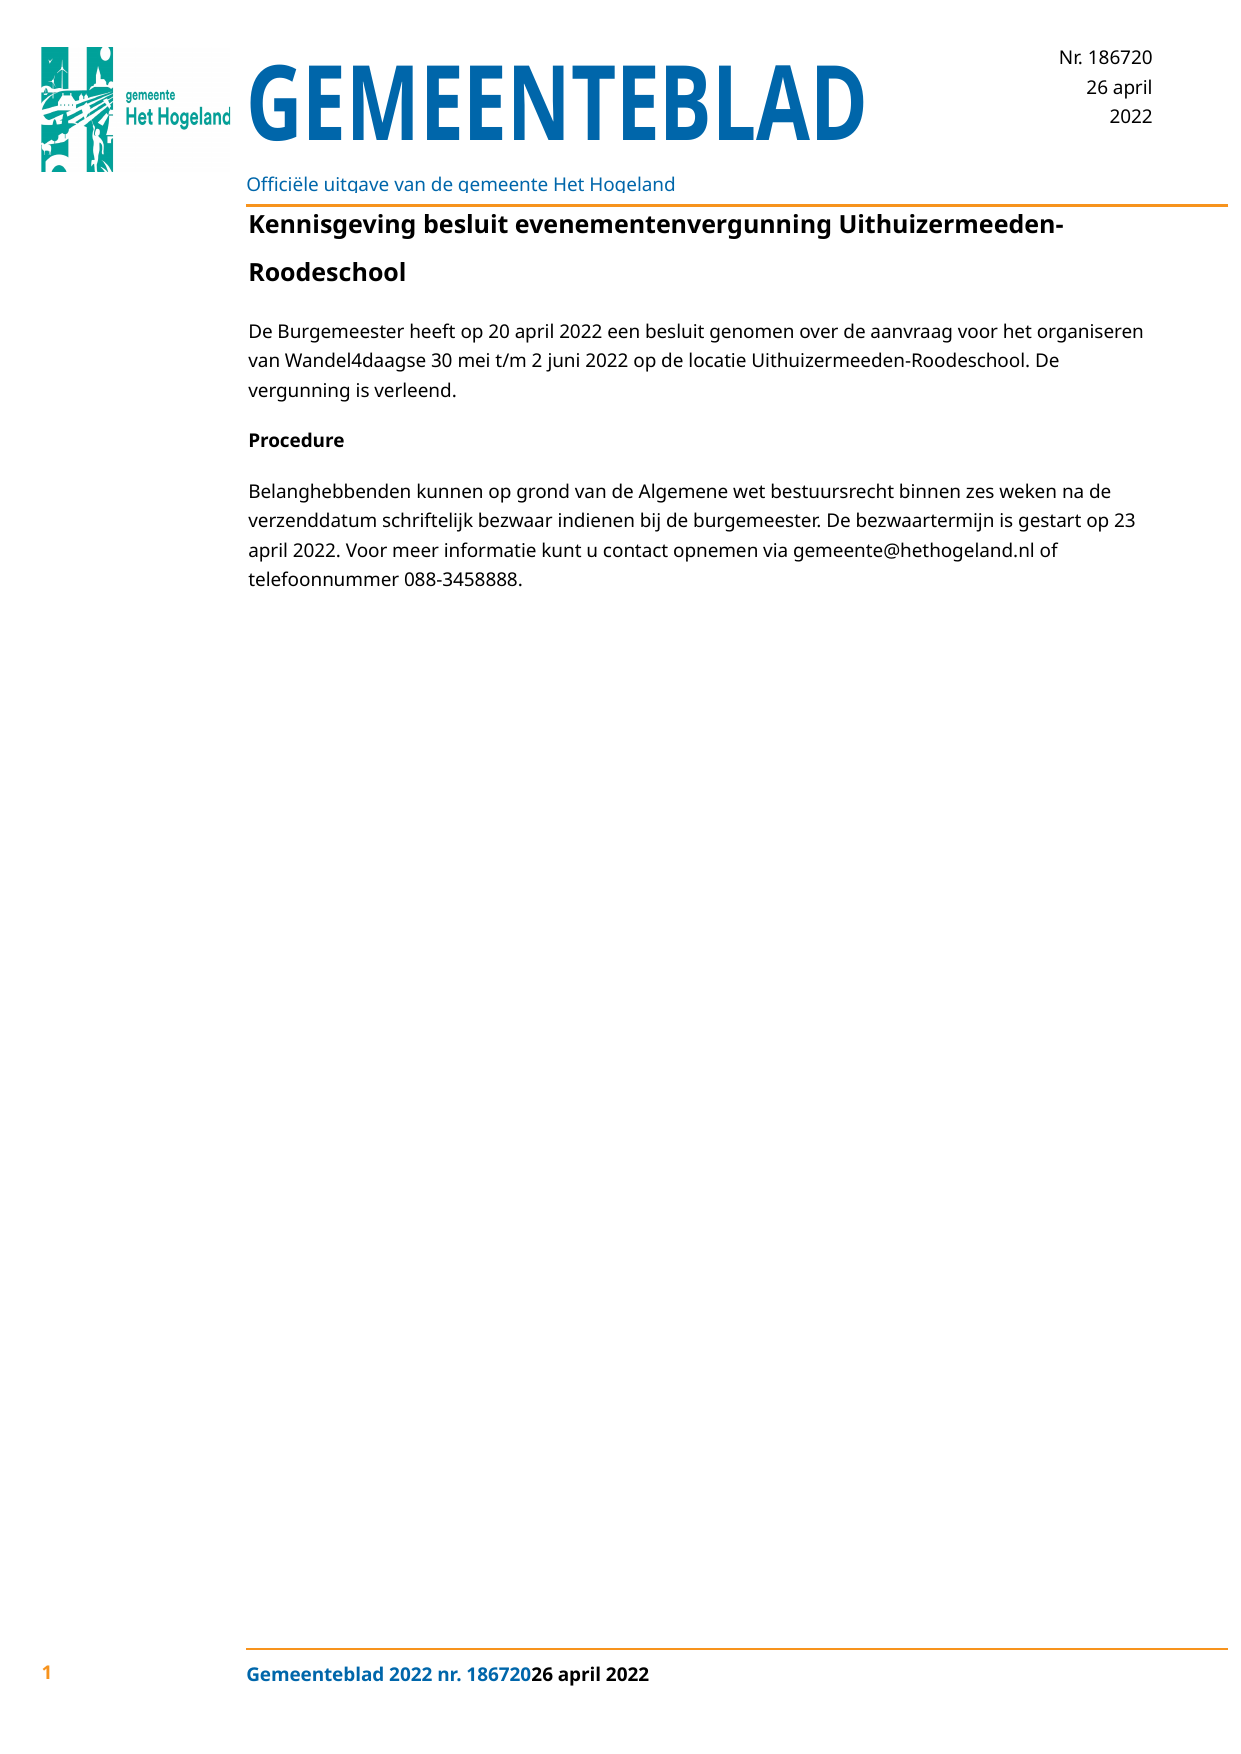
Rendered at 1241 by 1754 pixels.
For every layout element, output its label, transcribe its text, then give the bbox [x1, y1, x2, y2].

text Belanghebbenden kunnen op grond van de Algemene wet bestuursrecht binnen zes weken na de verzenddatum schriftelijk bezwaar indienen bij de burgemeester. De bezwaartermijn is gestart op 23 april 2022. Voor meer informatie kunt u contact opnemen via gemeente@hethogeland.nl of telefoonnummer 088-3458888. [248, 478, 1152, 592]
text Procedure [248, 427, 1152, 453]
text De Burgemeester heeft op 20 april 2022 een besluit genomen over de aanvraag voor het organiseren van Wandel4daagse 30 mei t/m 2 juni 2022 op de locatie Uithuizermeeden-Roodeschool. De vergunning is verleend. [248, 318, 1152, 403]
picture [41, 47, 231, 172]
text Kennisgeving besluit evenementenvergunning Uithuizermeeden-Roodeschool [248, 207, 1152, 288]
